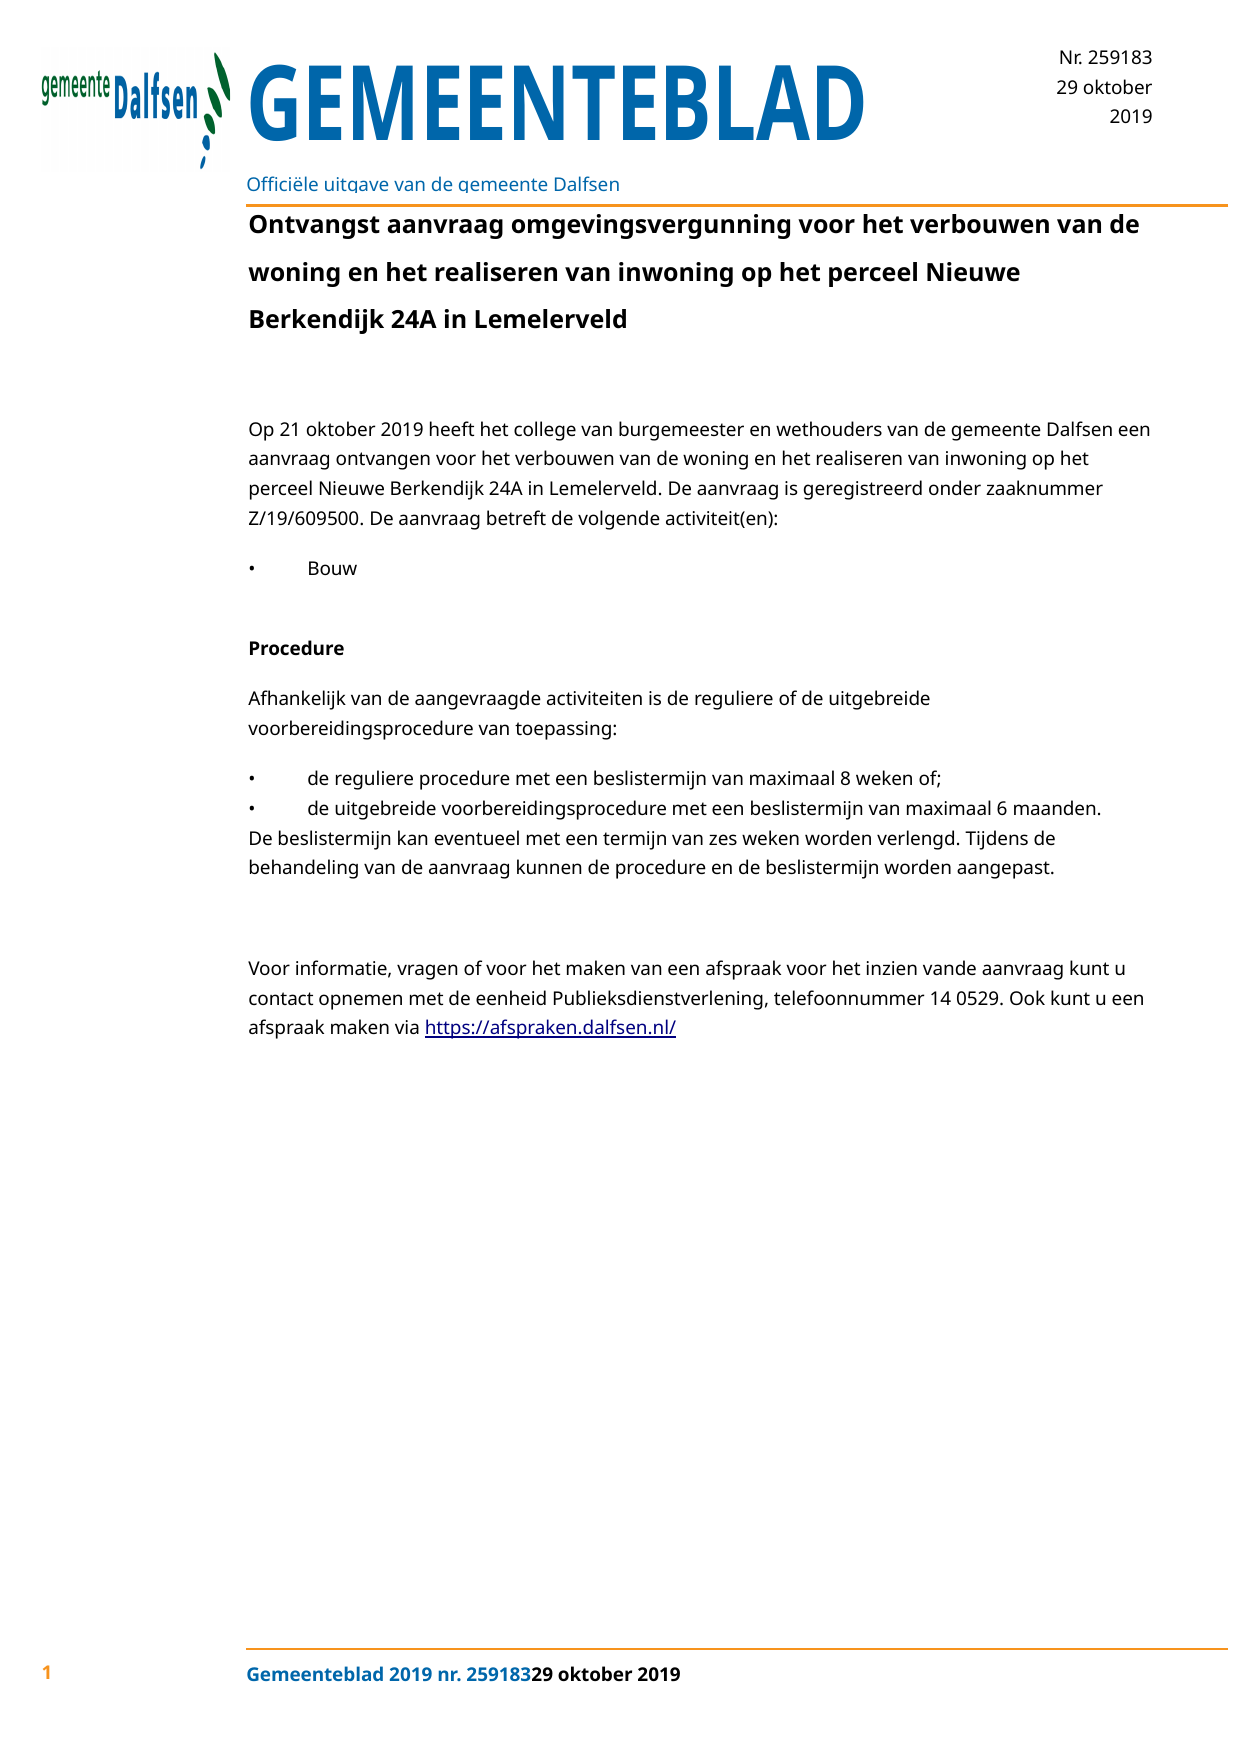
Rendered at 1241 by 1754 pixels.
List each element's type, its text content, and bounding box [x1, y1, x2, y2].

list Bouw [248, 555, 1152, 581]
text Procedure [248, 635, 1152, 661]
text Afhankelijk van de aangevraagde activiteiten is de reguliere of de uitgebreide voorbereidingsprocedure van toepassing: [248, 686, 1152, 741]
text Op 21 oktober 2019 heeft het college van burgemeester en wethouders van de gemeente Dalfsen een aanvraag ontvangen voor het verbouwen van de woning en het realiseren van inwoning op het perceel Nieuwe Berkendijk 24A in Lemelerveld. De aanvraag is geregistreerd onder zaaknummer Z/19/609500. De aanvraag betreft de volgende activiteit(en): [248, 416, 1152, 530]
list de uitgebreide voorbereidingsprocedure met een beslistermijn van maximaal 6 maanden. [248, 795, 1152, 821]
text Ontvangst aanvraag omgevingsvergunning voor het verbouwen van de woning en het realiseren van inwoning op het perceel Nieuwe Berkendijk 24A in Lemelerveld [248, 207, 1152, 336]
list de reguliere procedure met een beslistermijn van maximaal 8 weken of; [248, 766, 1152, 791]
text De beslistermijn kan eventueel met een termijn van zes weken worden verlengd. Tijdens de behandeling van de aanvraag kunnen de procedure en de beslistermijn worden aangepast. [248, 825, 1152, 880]
picture [41, 47, 231, 172]
text Voor informatie, vragen of voor het maken van een afspraak voor het inzien vande aanvraag kunt u contact opnemen met de eenheid Publieksdienstverlening, telefoonnummer 14 0529. Ook kunt u een afspraak maken via https://afspraken.dalfsen.nl/ [248, 955, 1152, 1040]
